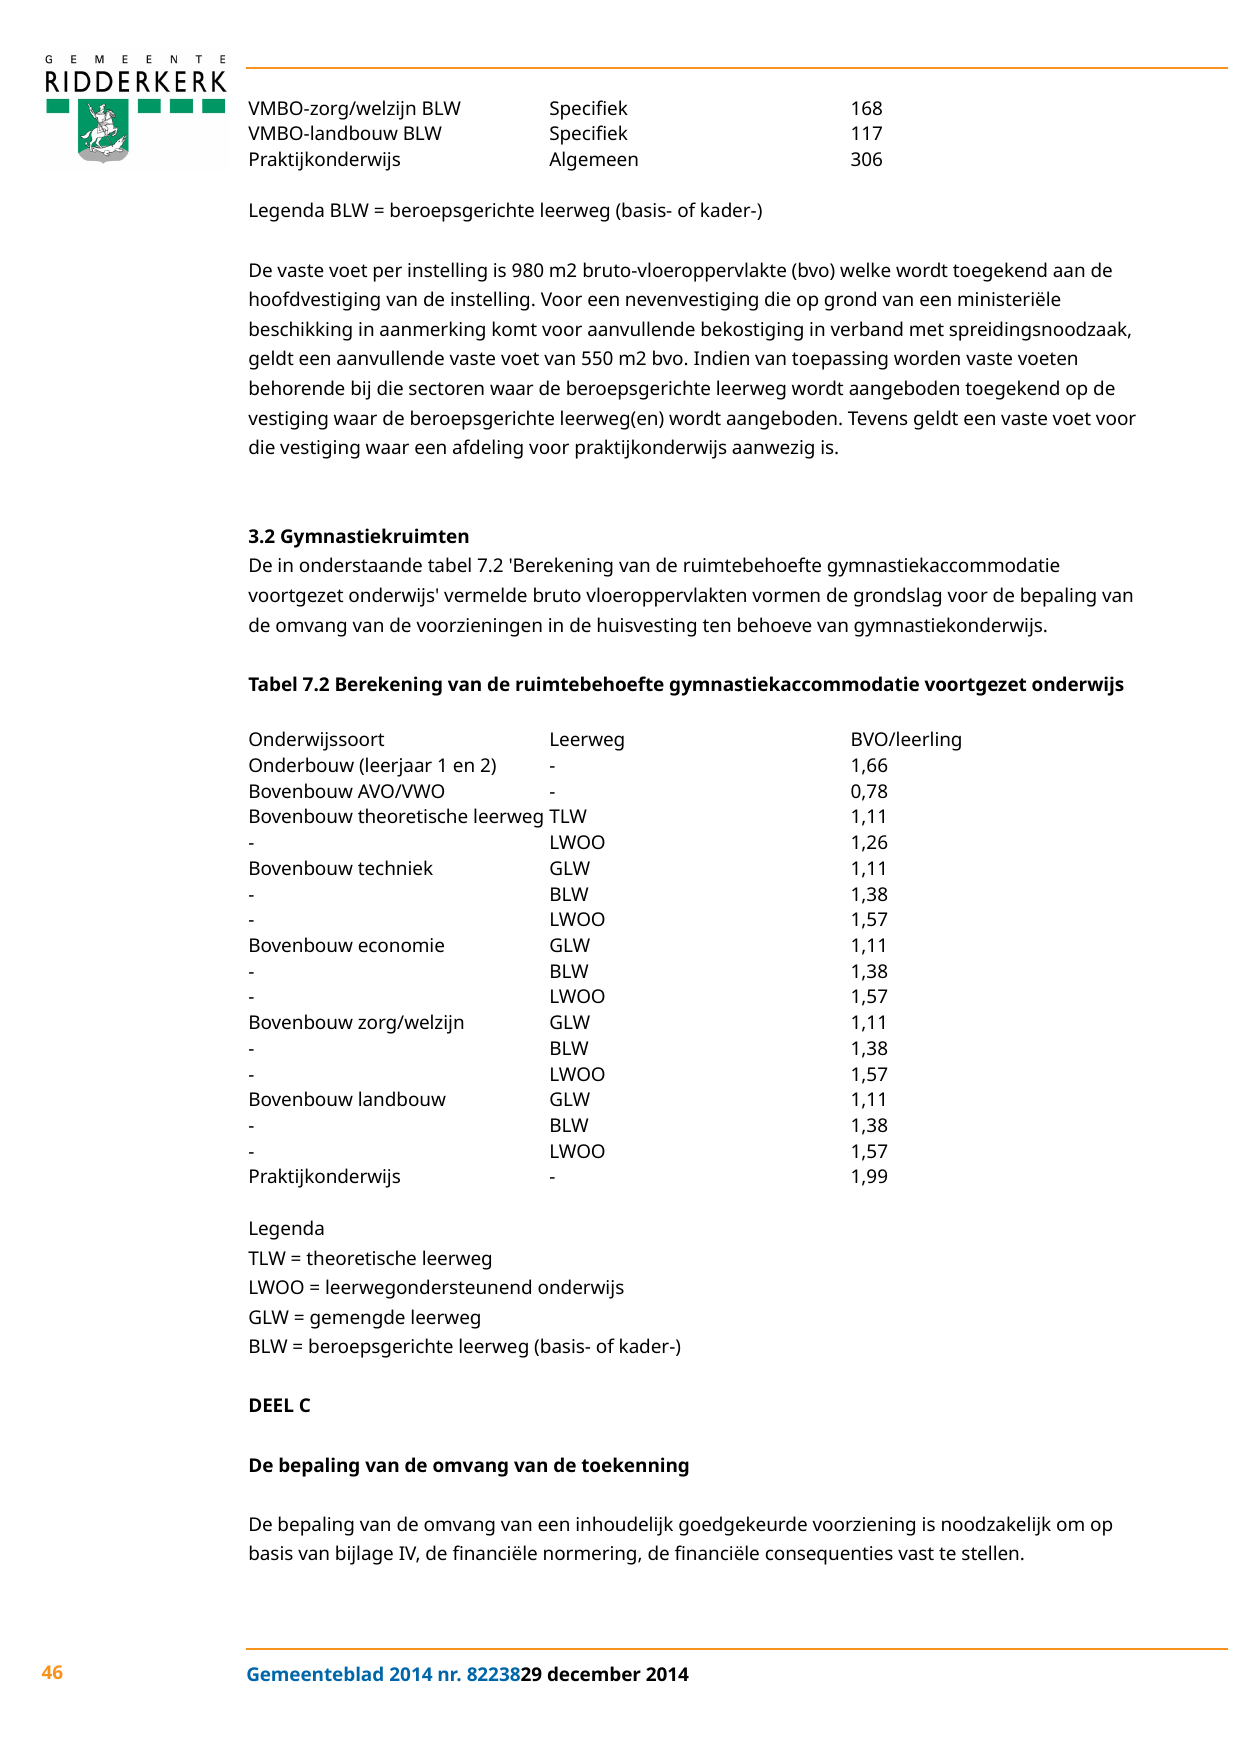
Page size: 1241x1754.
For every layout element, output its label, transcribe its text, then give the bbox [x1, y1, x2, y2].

picture [41, 47, 231, 172]
text De in onderstaande tabel 7.2 'Berekening van de ruimtebehoefte gymnastiekaccommodatie voortgezet onderwijs' vermelde bruto vloeroppervlakten vormen de grondslag voor de bepaling van de omvang van de voorzieningen in de huisvesting ten behoeve van gymnastiekonderwijs. [248, 553, 1152, 638]
table_cell 1,11 [850, 1087, 1152, 1112]
text GLW = gemengde leerweg [248, 1304, 1152, 1330]
table_header BVO/leerling [850, 726, 1152, 752]
table_cell Onderbouw (leerjaar 1 en 2) [248, 752, 549, 778]
text De bepaling van de omvang van de toekenning [248, 1452, 1152, 1478]
table_cell 1,57 [850, 1061, 1152, 1087]
table_cell BLW [549, 1112, 850, 1138]
table_cell VMBO-landbouw BLW [248, 121, 549, 146]
table_cell Praktijkonderwijs [248, 146, 549, 172]
table_cell - [549, 778, 850, 803]
text BLW = beroepsgerichte leerweg (basis- of kader-) [248, 1333, 1152, 1359]
text 3.2 Gymnastiekruimten [248, 523, 1152, 549]
table_cell BLW [549, 881, 850, 906]
table_cell - [248, 984, 549, 1009]
table_cell - [248, 1061, 549, 1087]
table_cell 117 [850, 121, 1152, 146]
text Legenda [248, 1215, 1152, 1241]
table_cell 1,38 [850, 958, 1152, 984]
table_cell 1,57 [850, 984, 1152, 1009]
table_cell Bovenbouw landbouw [248, 1087, 549, 1112]
table_cell - [248, 958, 549, 984]
table_cell - [248, 1035, 549, 1061]
table_cell LWOO [549, 906, 850, 932]
table_cell 1,11 [850, 1009, 1152, 1035]
table_cell 1,38 [850, 1035, 1152, 1061]
table_cell 1,99 [850, 1164, 1152, 1189]
table_cell Specifiek [549, 95, 850, 121]
text Legenda BLW = beroepsgerichte leerweg (basis- of kader-) [248, 198, 1152, 223]
table_cell GLW [549, 932, 850, 958]
table_cell BLW [549, 1035, 850, 1061]
table_cell LWOO [549, 984, 850, 1009]
text De vaste voet per instelling is 980 m2 bruto-vloeroppervlakte (bvo) welke wordt toegekend aan de hoofdvestiging van de instelling. Voor een nevenvestiging die op grond van een ministeriële beschikking in aanmerking komt voor aanvullende bekostiging in verband met spreidingsnoodzaak, geldt een aanvullende vaste voet van 550 m2 bvo. Indien van toepassing worden vaste voeten behorende bij die sectoren waar de beroepsgerichte leerweg wordt aangeboden toegekend op de vestiging waar de beroepsgerichte leerweg(en) wordt aangeboden. Tevens geldt een vaste voet voor die vestiging waar een afdeling voor praktijkonderwijs aanwezig is. [248, 257, 1152, 460]
text DEEL C [248, 1393, 1152, 1418]
table_header Leerweg [549, 726, 850, 752]
table_cell - [248, 829, 549, 855]
table_cell GLW [549, 1009, 850, 1035]
table_cell 0,78 [850, 778, 1152, 803]
table_cell 1,57 [850, 906, 1152, 932]
table_cell VMBO-zorg/welzijn BLW [248, 95, 549, 121]
table_cell 1,11 [850, 932, 1152, 958]
table_cell - [549, 752, 850, 778]
table_cell - [248, 1112, 549, 1138]
table_cell - [248, 1138, 549, 1164]
table_cell Algemeen [549, 146, 850, 172]
text De bepaling van de omvang van een inhoudelijk goedgekeurde voorziening is noodzakelijk om op basis van bijlage IV, de financiële normering, de financiële consequenties vast te stellen. [248, 1511, 1152, 1566]
table_header Onderwijssoort [248, 726, 549, 752]
table_cell Bovenbouw economie [248, 932, 549, 958]
table_cell 168 [850, 95, 1152, 121]
table_cell - [248, 906, 549, 932]
table_cell Bovenbouw zorg/welzijn [248, 1009, 549, 1035]
table_cell Specifiek [549, 121, 850, 146]
table_cell LWOO [549, 1138, 850, 1164]
table_cell 1,38 [850, 881, 1152, 906]
text Tabel 7.2 Berekening van de ruimtebehoefte gymnastiekaccommodatie voortgezet onderwijs [248, 671, 1152, 697]
table_cell TLW [549, 804, 850, 829]
text TLW = theoretische leerweg [248, 1245, 1152, 1271]
table_cell 306 [850, 146, 1152, 172]
table_cell LWOO [549, 829, 850, 855]
text LWOO = leerwegondersteunend onderwijs [248, 1274, 1152, 1300]
table_cell 1,26 [850, 829, 1152, 855]
table_cell 1,66 [850, 752, 1152, 778]
table_cell 1,11 [850, 855, 1152, 881]
table_cell - [549, 1164, 850, 1189]
table_cell LWOO [549, 1061, 850, 1087]
table_cell GLW [549, 1087, 850, 1112]
table_cell BLW [549, 958, 850, 984]
table_cell 1,38 [850, 1112, 1152, 1138]
table_cell 1,11 [850, 804, 1152, 829]
table_cell 1,57 [850, 1138, 1152, 1164]
table_cell Bovenbouw techniek [248, 855, 549, 881]
table_cell - [248, 881, 549, 906]
table_cell Praktijkonderwijs [248, 1164, 549, 1189]
table_cell Bovenbouw AVO/VWO [248, 778, 549, 803]
table_cell Bovenbouw theoretische leerweg [248, 804, 549, 829]
table_cell GLW [549, 855, 850, 881]
